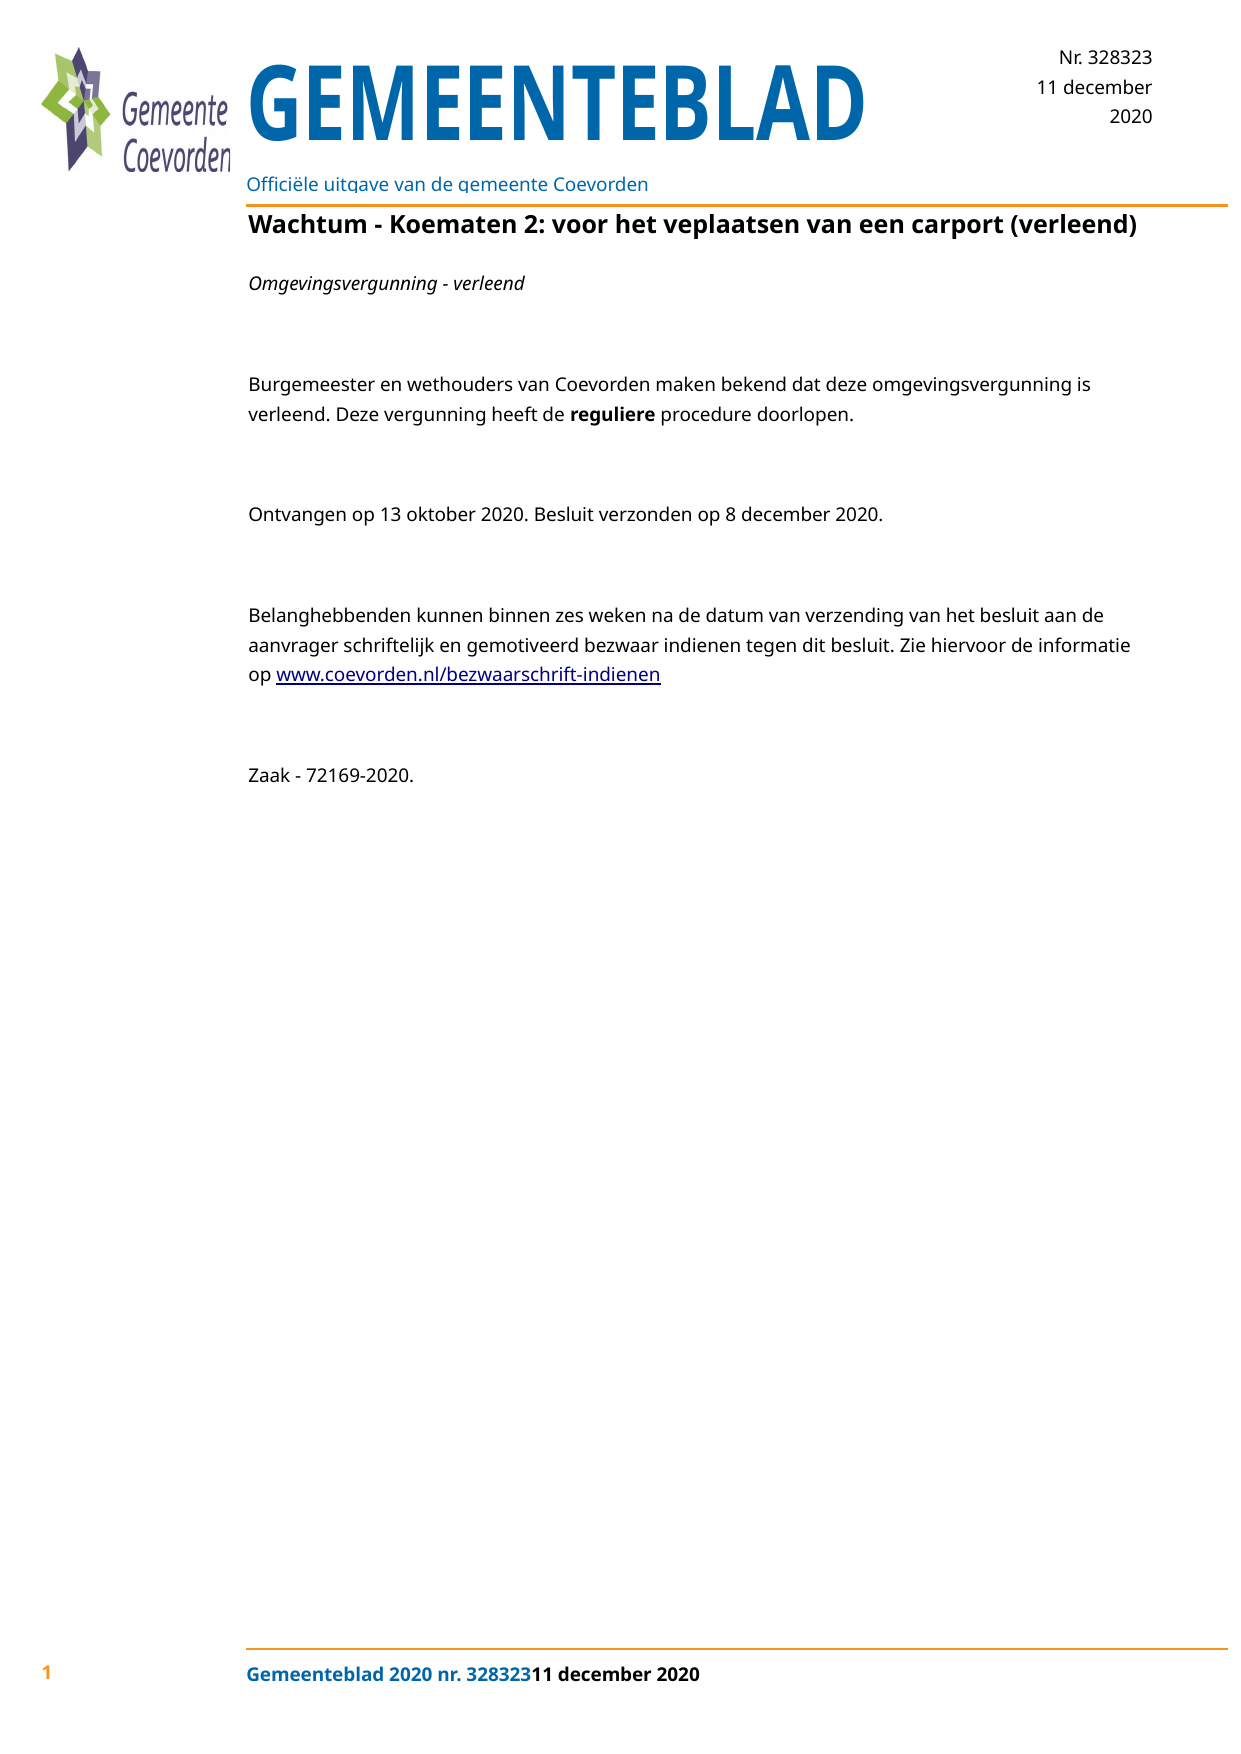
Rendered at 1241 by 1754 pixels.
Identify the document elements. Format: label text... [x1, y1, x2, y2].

text Wachtum - Koematen 2: voor het veplaatsen van een carport (verleend) [248, 207, 1152, 241]
text Burgemeester en wethouders van Coevorden maken bekend dat deze omgevingsvergunning is verleend. Deze vergunning heeft de reguliere procedure doorlopen. [248, 371, 1152, 426]
text Omgevingsvergunning - verleend [248, 270, 1152, 296]
text Ontvangen op 13 oktober 2020. Besluit verzonden op 8 december 2020. [248, 502, 1152, 527]
text Zaak - 72169-2020. [248, 762, 1152, 788]
picture [41, 47, 231, 172]
text Belanghebbenden kunnen binnen zes weken na de datum van verzending van het besluit aan de aanvrager schriftelijk en gemotiveerd bezwaar indienen tegen dit besluit. Zie hiervoor de informatie op www.coevorden.nl/bezwaarschrift-indienen [248, 602, 1152, 687]
